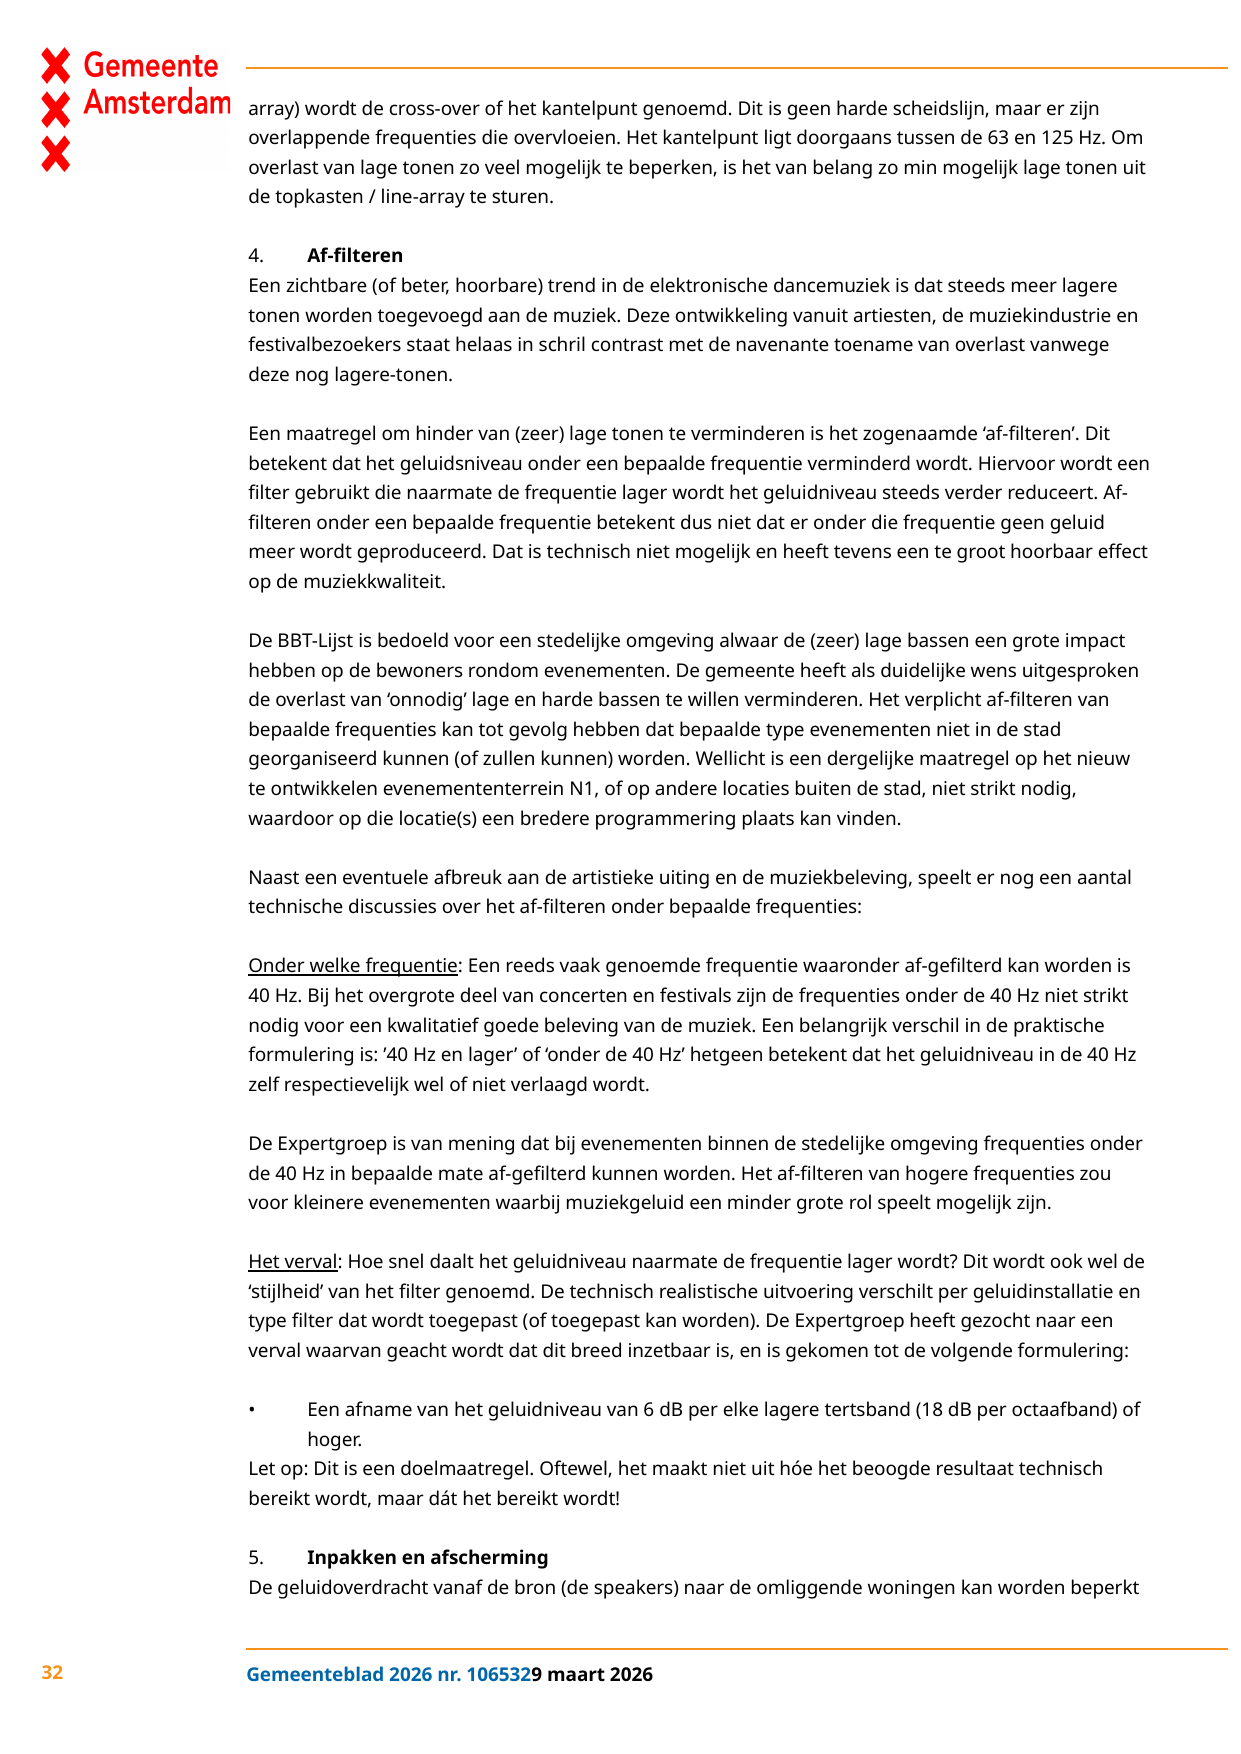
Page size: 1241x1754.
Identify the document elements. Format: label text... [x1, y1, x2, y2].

text De Expertgroep is van mening dat bij evenementen binnen de stedelijke omgeving frequenties onder de 40 Hz in bepaalde mate af-gefilterd kunnen worden. Het af-filteren van hogere frequenties zou voor kleinere evenementen waarbij muziekgeluid een minder grote rol speelt mogelijk zijn. [248, 1130, 1152, 1215]
text Onder welke frequentie: Een reeds vaak genoemde frequentie waaronder af-gefilterd kan worden is 40 Hz. Bij het overgrote deel van concerten en festivals zijn de frequenties onder de 40 Hz niet strikt nodig voor een kwalitatief goede beleving van de muziek. Een belangrijk verschil in de praktische formulering is: ’40 Hz en lager’ of ‘onder de 40 Hz’ hetgeen betekent dat het geluidniveau in de 40 Hz zelf respectievelijk wel of niet verlaagd wordt. [248, 953, 1152, 1097]
text Een zichtbare (of beter, hoorbare) trend in de elektronische dancemuziek is dat steeds meer lagere tonen worden toegevoegd aan de muziek. Deze ontwikkeling vanuit artiesten, de muziekindustrie en festivalbezoekers staat helaas in schril contrast met de navenante toename van overlast vanwege deze nog lagere-tonen. [248, 272, 1152, 387]
list Een afname van het geluidniveau van 6 dB per elke lagere tertsband (18 dB per octaafband) of hoger. [248, 1396, 1152, 1452]
list Inpakken en afscherming [248, 1544, 1152, 1570]
list Af-filteren [248, 243, 1152, 268]
text Het verval: Hoe snel daalt het geluidniveau naarmate de frequentie lager wordt? Dit wordt ook wel de ‘stijlheid’ van het filter genoemd. De technisch realistische uitvoering verschilt per geluidinstallatie en type filter dat wordt toegepast (of toegepast kan worden). De Expertgroep heeft gezocht naar een verval waarvan geacht wordt dat dit breed inzetbaar is, en is gekomen tot de volgende formulering: [248, 1248, 1152, 1363]
picture [41, 47, 231, 172]
text Een maatregel om hinder van (zeer) lage tonen te verminderen is het zogenaamde ‘af-filteren’. Dit betekent dat het geluidsniveau onder een bepaalde frequentie verminderd wordt. Hiervoor wordt een filter gebruikt die naarmate de frequentie lager wordt het geluidniveau steeds verder reduceert. Af-filteren onder een bepaalde frequentie betekent dus niet dat er onder die frequentie geen geluid meer wordt geproduceerd. Dat is technisch niet mogelijk en heeft tevens een te groot hoorbaar effect op de muziekkwaliteit. [248, 420, 1152, 594]
text De BBT-Lijst is bedoeld voor een stedelijke omgeving alwaar de (zeer) lage bassen een grote impact hebben op de bewoners rondom evenementen. De gemeente heeft als duidelijke wens uitgesproken de overlast van ‘onnodig’ lage en harde bassen te willen verminderen. Het verplicht af-filteren van bepaalde frequenties kan tot gevolg hebben dat bepaalde type evenementen niet in de stad georganiseerd kunnen (of zullen kunnen) worden. Wellicht is een dergelijke maatregel op het nieuw te ontwikkelen evenemententerrein N1, of op andere locaties buiten de stad, niet strikt nodig, waardoor op die locatie(s) een bredere programmering plaats kan vinden. [248, 627, 1152, 831]
text Naast een eventuele afbreuk aan de artistieke uiting en de muziekbeleving, speelt er nog een aantal technische discussies over het af-filteren onder bepaalde frequenties: [248, 864, 1152, 919]
text De geluidoverdracht vanaf de bron (de speakers) naar de omliggende woningen kan worden beperkt [248, 1574, 1152, 1600]
text array) wordt de cross-over of het kantelpunt genoemd. Dit is geen harde scheidslijn, maar er zijn overlappende frequenties die overvloeien. Het kantelpunt ligt doorgaans tussen de 63 en 125 Hz. Om overlast van lage tonen zo veel mogelijk te beperken, is het van belang zo min mogelijk lage tonen uit de topkasten / line-array te sturen. [248, 95, 1152, 209]
text Let op: Dit is een doelmaatregel. Oftewel, het maakt niet uit hóe het beoogde resultaat technisch bereikt wordt, maar dát het bereikt wordt! [248, 1456, 1152, 1511]
